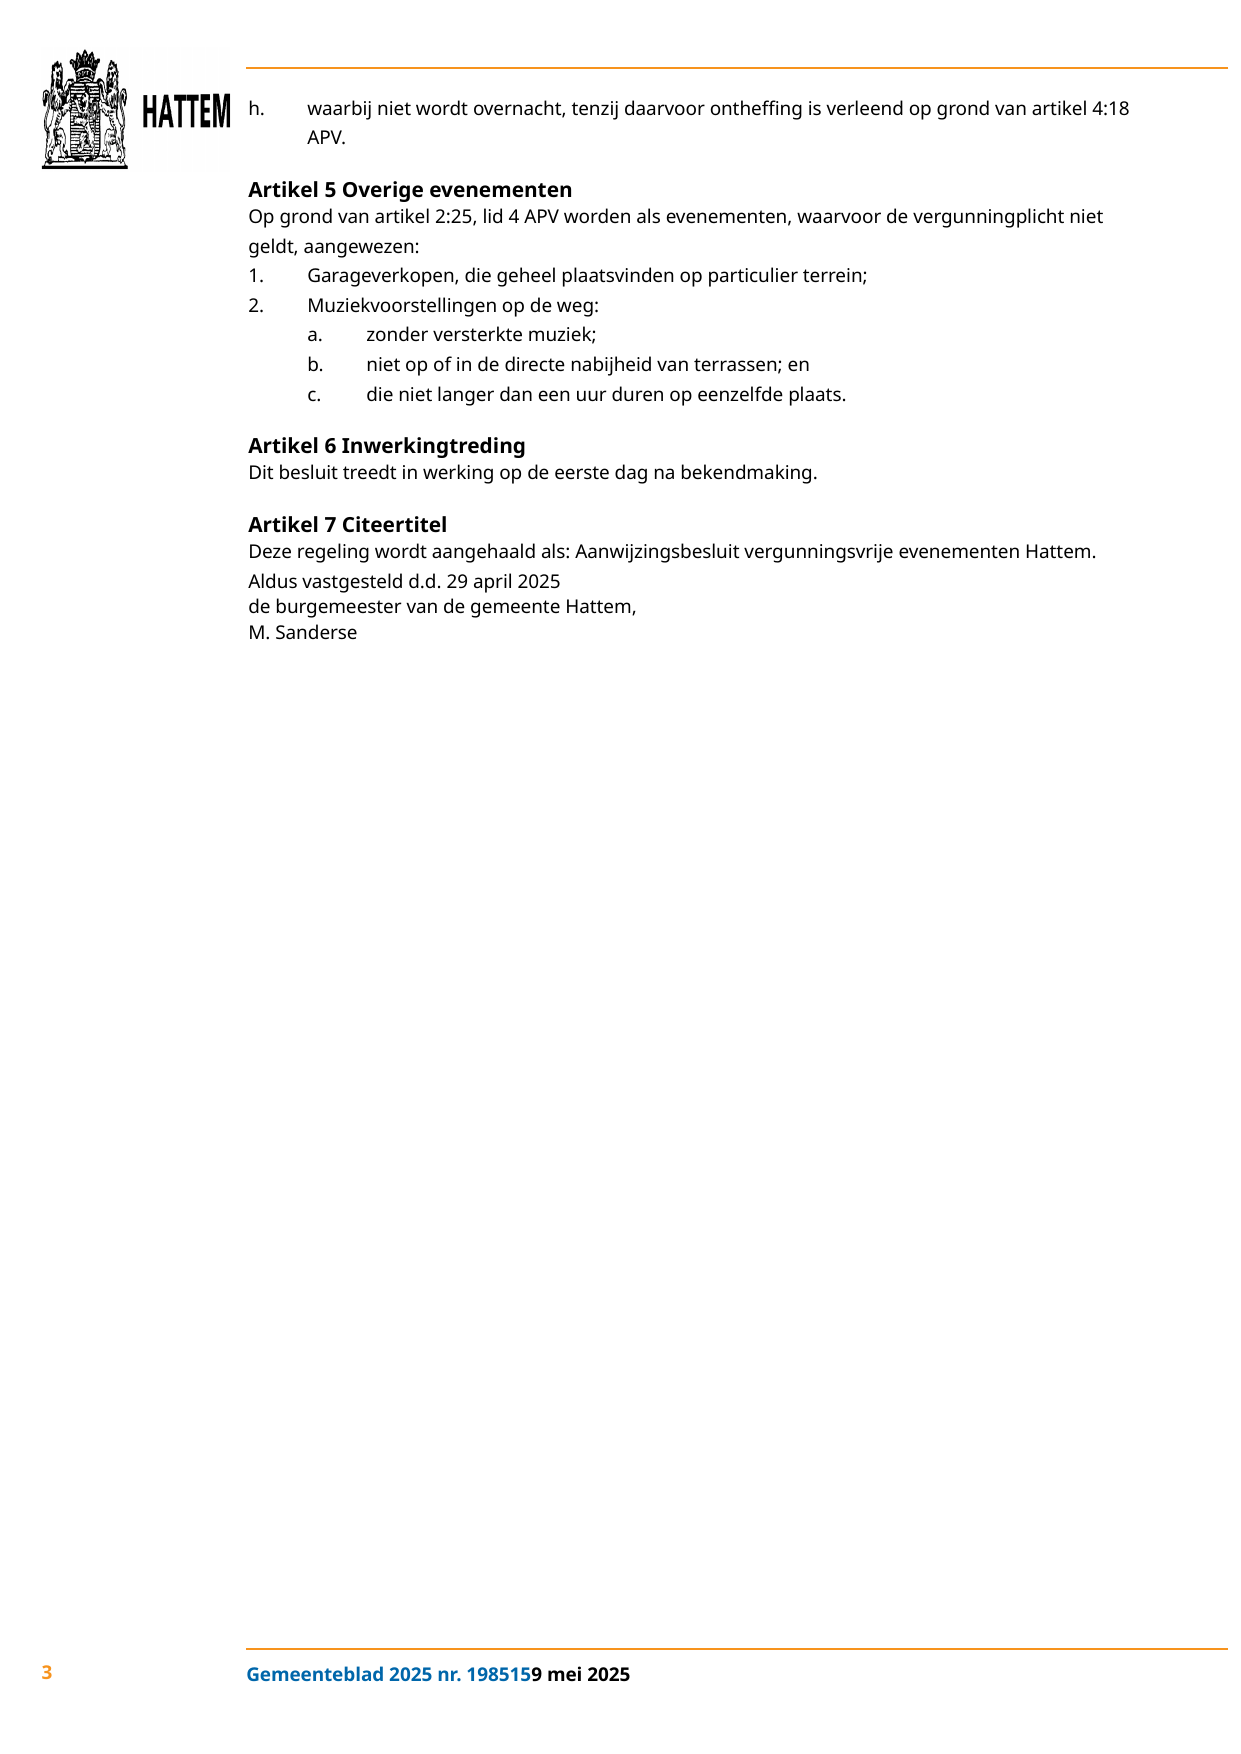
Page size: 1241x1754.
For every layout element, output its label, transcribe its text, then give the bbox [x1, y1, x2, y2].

list die niet langer dan een uur duren op eenzelfde plaats. [307, 381, 1152, 406]
text Dit besluit treedt in werking op de eerste dag na bekendmaking. [248, 459, 1152, 485]
list waarbij niet wordt overnacht, tenzij daarvoor ontheffing is verleend op grond van artikel 4:18 APV. [248, 95, 1152, 150]
list Garageverkopen, die geheel plaatsvinden op particulier terrein; [248, 262, 1152, 288]
text Artikel 5 Overige evenementen [248, 175, 1152, 203]
list Muziekvoorstellingen op de weg: [248, 292, 1152, 318]
text M. Sanderse [248, 619, 1152, 645]
picture [41, 47, 231, 172]
text Deze regeling wordt aangehaald als: Aanwijzingsbesluit vergunningsvrije evenementen Hattem. [248, 538, 1152, 564]
text Aldus vastgesteld d.d. 29 april 2025 [248, 568, 1152, 594]
list zonder versterkte muziek; [307, 322, 1152, 347]
text Op grond van artikel 2:25, lid 4 APV worden als evenementen, waarvoor de vergunningplicht niet geldt, aangewezen: [248, 203, 1152, 258]
list niet op of in de directe nabijheid van terrassen; en [307, 351, 1152, 377]
text Artikel 7 Citeertitel [248, 510, 1152, 538]
text Artikel 6 Inwerkingtreding [248, 431, 1152, 459]
text de burgemeester van de gemeente Hattem, [248, 594, 1152, 619]
